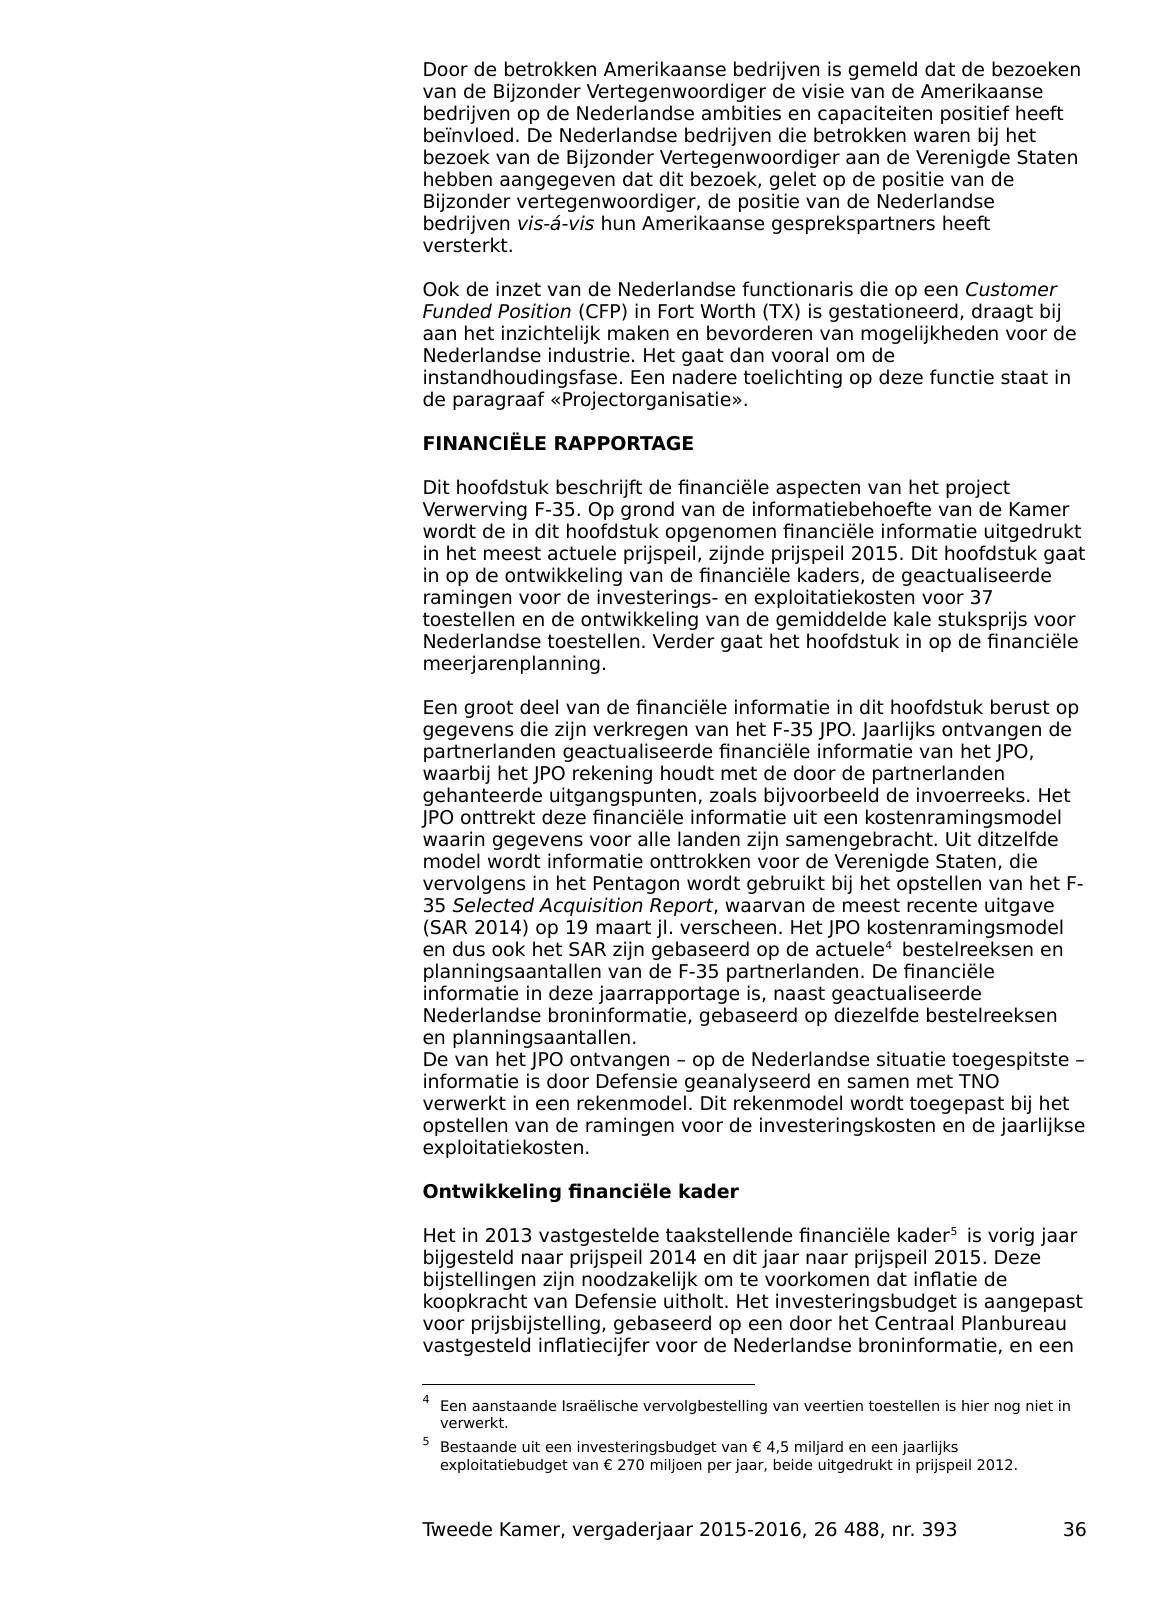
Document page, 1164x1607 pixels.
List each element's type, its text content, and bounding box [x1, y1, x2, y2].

text Door de betrokken Amerikaanse bedrijven is gemeld dat de bezoeken van de Bijzonder Vertegenwoordiger de visie van de Amerikaanse bedrijven op de Nederlandse ambities en capaciteiten positief heeft beïnvloed. De Nederlandse bedrijven die betrokken waren bij het bezoek van de Bijzonder Vertegenwoordiger aan de Verenigde Staten hebben aangegeven dat dit bezoek, gelet op de positie van de Bijzonder vertegenwoordiger, de positie van de Nederlandse bedrijven vis-á-vis hun Amerikaanse gesprekspartners heeft versterkt. [422, 59, 1087, 257]
subtitle Ontwikkeling financiële kader [422, 1181, 1087, 1203]
text Ook de inzet van de Nederlandse functionaris die op een Customer Funded Position (CFP) in Fort Worth (TX) is gestationeerd, draagt bij aan het inzichtelijk maken en bevorderen van mogelijkheden voor de Nederlandse industrie. Het gaat dan vooral om de instandhoudingsfase. Een nadere toelichting op deze functie staat in de paragraaf «Projectorganisatie». [422, 279, 1087, 411]
text Het in 2013 vastgestelde taakstellende financiële kader is vorig jaar bijgesteld naar prijspeil 2014 en dit jaar naar prijspeil 2015. Deze bijstellingen zijn noodzakelijk om te voorkomen dat inflatie de koopkracht van Defensie uitholt. Het investeringsbudget is aangepast voor prijsbijstelling, gebaseerd op een door het Centraal Planbureau vastgesteld inflatiecijfer voor de Nederlandse broninformatie, en een [422, 1225, 1087, 1357]
text Een groot deel van de financiële informatie in dit hoofdstuk berust op gegevens die zijn verkregen van het F-35 JPO. Jaarlijks ontvangen de partnerlanden geactualiseerde financiële informatie van het JPO, waarbij het JPO rekening houdt met de door de partnerlanden gehanteerde uitgangspunten, zoals bijvoorbeeld de invoerreeks. Het JPO onttrekt deze financiële informatie uit een kostenramingsmodel waarin gegevens voor alle landen zijn samengebracht. Uit ditzelfde model wordt informatie onttrokken voor de Verenigde Staten, die vervolgens in het Pentagon wordt gebruikt bij het opstellen van het F-35 Selected Acquisition Report, waarvan de meest recente uitgave (SAR 2014) op 19 maart jl. verscheen. Het JPO kostenramingsmodel en dus ook het SAR zijn gebaseerd op de actuele bestelreeksen en planningsaantallen van de F-35 partnerlanden. De financiële informatie in deze jaarrapportage is, naast geactualiseerde Nederlandse broninformatie, gebaseerd op diezelfde bestelreeksen en planningsaantallen. [422, 697, 1087, 1049]
subtitle FINANCIËLE RAPPORTAGE [422, 433, 1087, 455]
text Bestaande uit een investeringsbudget van € 4,5 miljard en een jaarlijks exploitatiebudget van € 270 miljoen per jaar, beide uitgedrukt in prijspeil 2012. [422, 1435, 1087, 1474]
text Dit hoofdstuk beschrijft de financiële aspecten van het project Verwerving F-35. Op grond van de informatiebehoefte van de Kamer wordt de in dit hoofdstuk opgenomen financiële informatie uitgedrukt in het meest actuele prijspeil, zijnde prijspeil 2015. Dit hoofdstuk gaat in op de ontwikkeling van de financiële kaders, de geactualiseerde ramingen voor de investerings- en exploitatiekosten voor 37 toestellen en de ontwikkeling van de gemiddelde kale stuksprijs voor Nederlandse toestellen. Verder gaat het hoofdstuk in op de financiële meerjarenplanning. [422, 477, 1087, 675]
text Een aanstaande Israëlische vervolgbestelling van veertien toestellen is hier nog niet in verwerkt. [422, 1393, 1087, 1432]
text De van het JPO ontvangen – op de Nederlandse situatie toegespitste – informatie is door Defensie geanalyseerd en samen met TNO verwerkt in een rekenmodel. Dit rekenmodel wordt toegepast bij het opstellen van de ramingen voor de investeringskosten en de jaarlijkse exploitatiekosten. [422, 1049, 1087, 1159]
